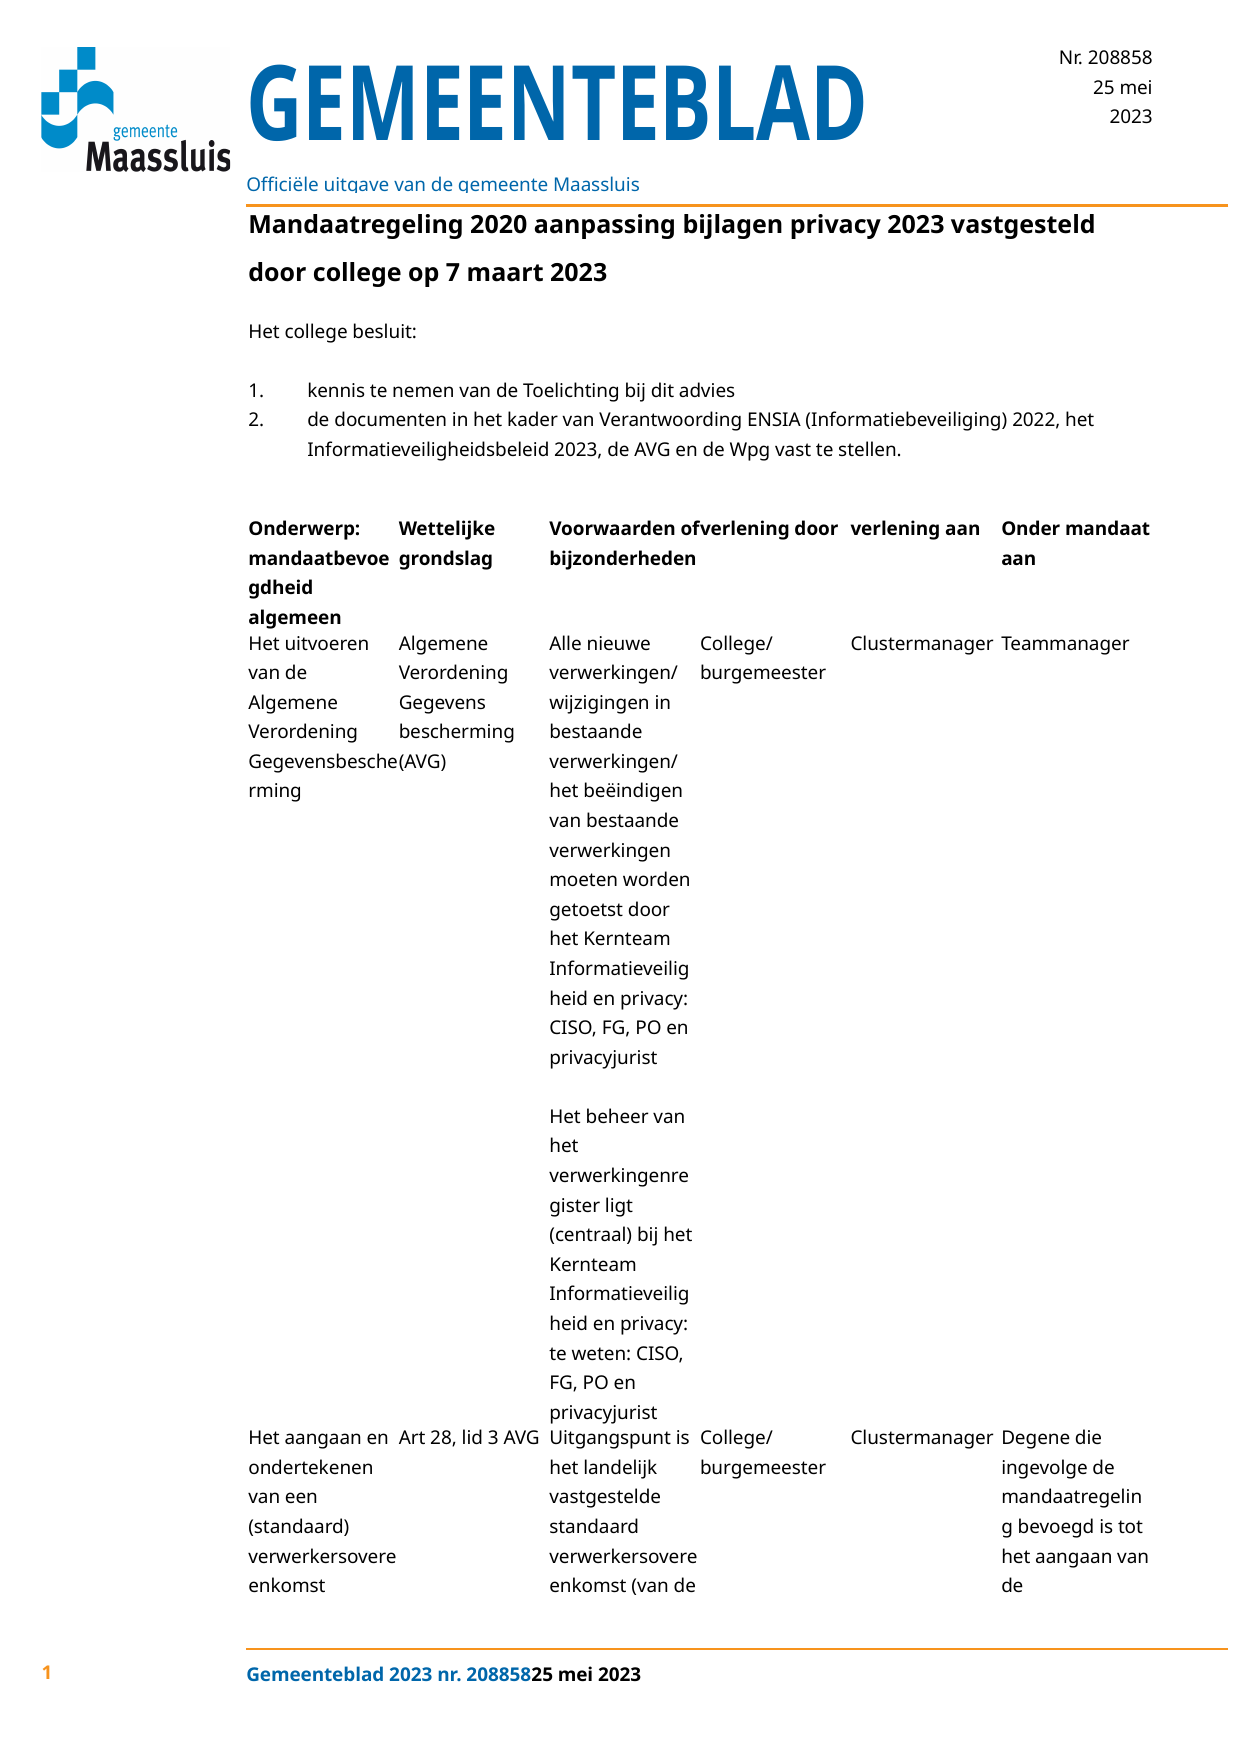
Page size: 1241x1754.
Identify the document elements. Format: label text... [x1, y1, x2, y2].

table_cell Algemene Verordening Gegevens bescherming (AVG) [399, 630, 549, 1424]
table_cell Uitgangspunt is het landelijk vastgestelde standaard verwerkersovereenkomst (van de [549, 1425, 700, 1598]
table_header Onder mandaat aan [1001, 515, 1152, 630]
text Het college besluit: [248, 318, 1152, 344]
table_cell Alle nieuwe verwerkingen/ wijzigingen in bestaande verwerkingen/ het beëindigen van bestaande verwerkingen moeten worden getoetst door het Kernteam Informatieveiligheid en privacy: CISO, FG, PO en privacyjurist Het beheer van het verwerkingenregister ligt (centraal) bij het Kernteam Informatieveiligheid en privacy: te weten: CISO, FG, PO en privacyjurist [549, 630, 700, 1424]
table_cell College/ burgemeester [700, 1425, 850, 1598]
table_cell Degene die ingevolge de mandaatregeling bevoegd is tot het aangaan van de [1001, 1425, 1152, 1598]
picture [41, 47, 231, 172]
table_cell College/ burgemeester [700, 630, 850, 1424]
table_cell Teammanager [1001, 630, 1152, 1424]
table_cell Clustermanager [850, 1425, 1001, 1598]
table_cell Het aangaan en ondertekenen van een (standaard) verwerkersovereenkomst [248, 1425, 398, 1598]
table_header verlening door [700, 515, 850, 630]
table_header Onderwerp: mandaatbevoegdheid algemeen [248, 515, 398, 630]
picture [41, 47, 77, 92]
list de documenten in het kader van Verantwoording ENSIA (Informatiebeveiliging) 2022, het Informatieveiligheidsbeleid 2023, de AVG en de Wpg vast te stellen. [248, 407, 1152, 462]
text Mandaatregeling 2020 aanpassing bijlagen privacy 2023 vastgesteld door college op 7 maart 2023 [248, 207, 1152, 288]
table_cell Het uitvoeren van de Algemene Verordening Gegevensbescherming [248, 630, 398, 1424]
list kennis te nemen van de Toelichting bij dit advies [248, 377, 1152, 403]
table_header Voorwaarden of bijzonderheden [549, 515, 700, 630]
table_header Wettelijke grondslag [399, 515, 549, 630]
table_cell Clustermanager [850, 630, 1001, 1424]
table_cell Art 28, lid 3 AVG [399, 1425, 549, 1598]
table_header verlening aan [850, 515, 1001, 630]
